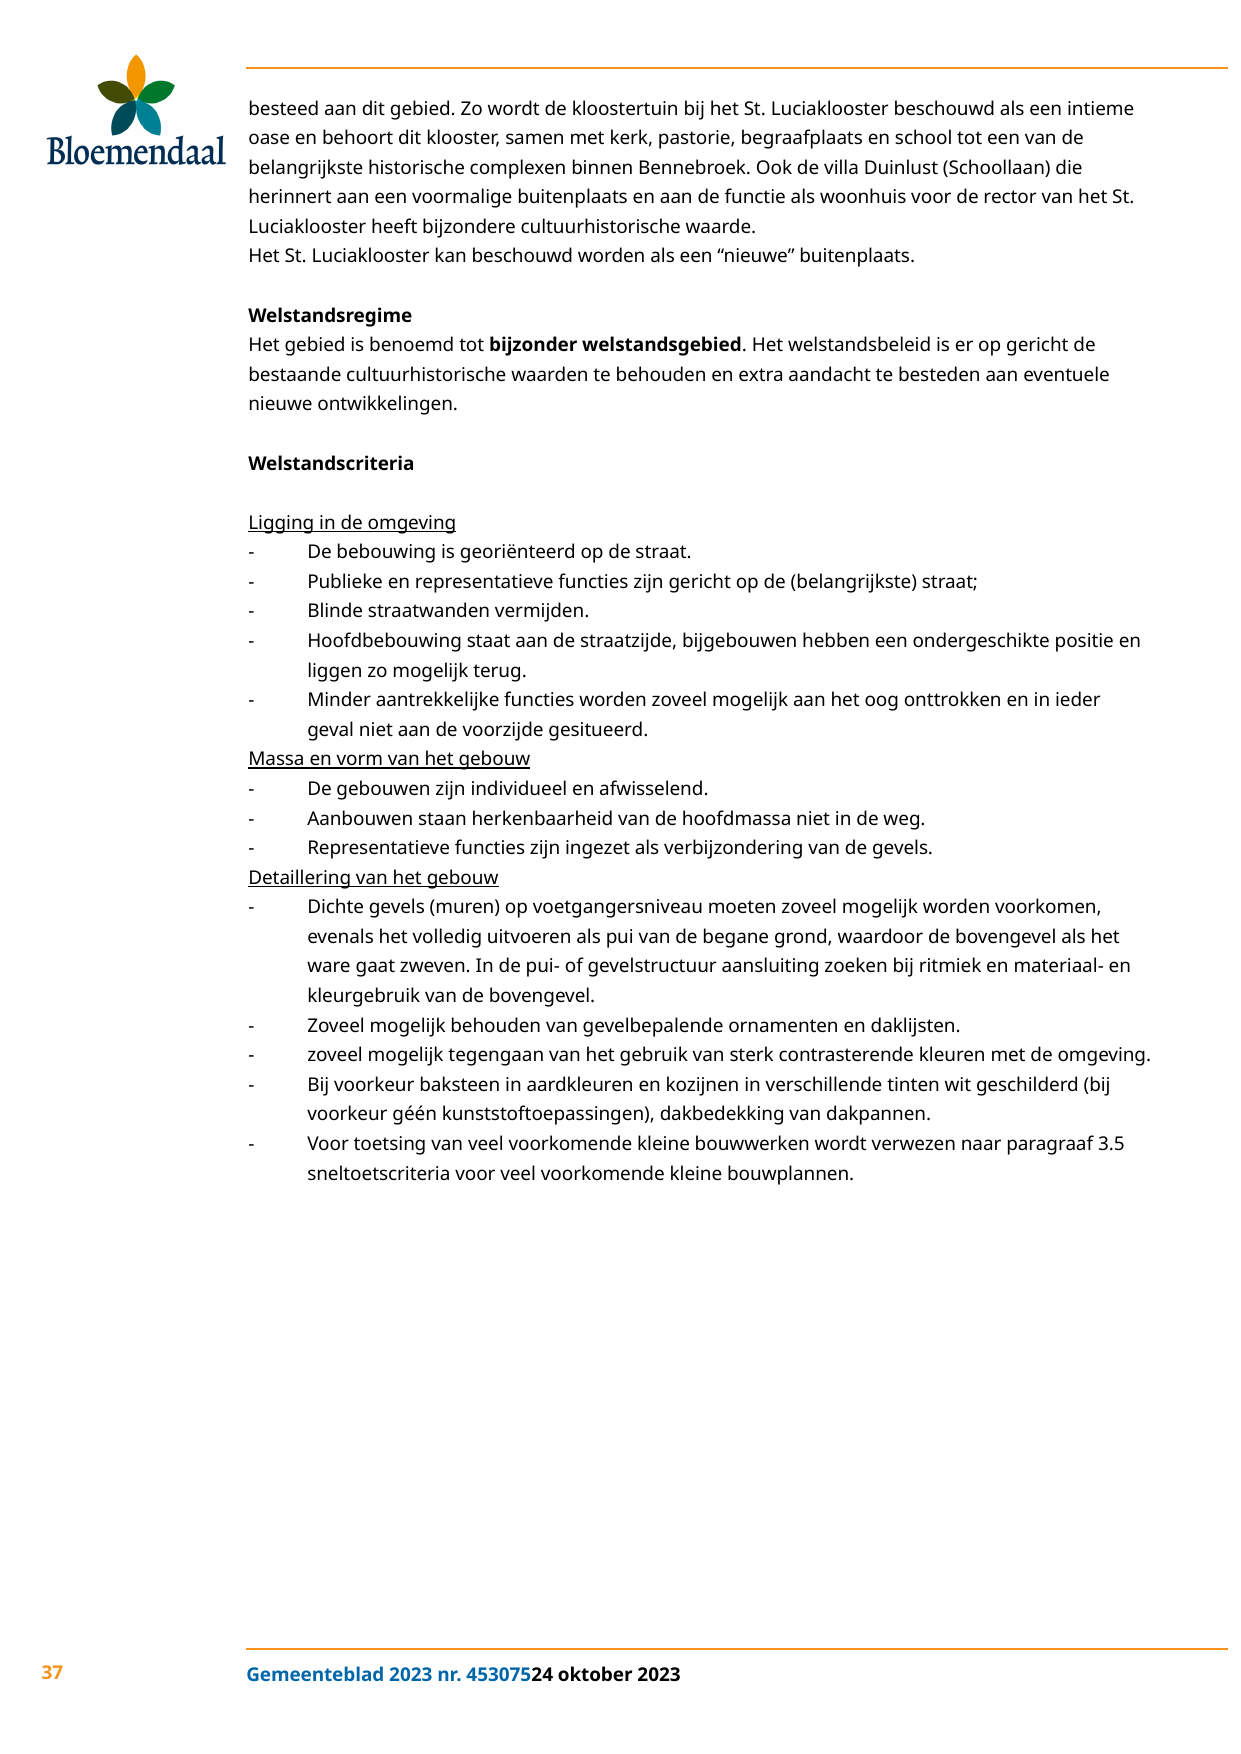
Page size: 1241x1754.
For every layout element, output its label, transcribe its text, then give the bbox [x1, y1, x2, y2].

list Dichte gevels (muren) op voetgangersniveau moeten zoveel mogelijk worden voorkomen, evenals het volledig uitvoeren als pui van de begane grond, waardoor de bovengevel als het ware gaat zweven. In de pui- of gevelstructuur aansluiting zoeken bij ritmiek en materiaal- en kleurgebruik van de bovengevel. [248, 893, 1152, 1008]
list De bebouwing is georiënteerd op de straat. [248, 538, 1152, 564]
text besteed aan dit gebied. Zo wordt de kloostertuin bij het St. Luciaklooster beschouwd als een intieme oase en behoort dit klooster, samen met kerk, pastorie, begraafplaats en school tot een van de belangrijkste historische complexen binnen Bennebroek. Ook de villa Duinlust (Schoollaan) die herinnert aan een voormalige buitenplaats en aan de functie als woonhuis voor de rector van het St. Luciaklooster heeft bijzondere cultuurhistorische waarde. [248, 95, 1152, 239]
list Blinde straatwanden vermijden. [248, 598, 1152, 623]
text Detaillering van het gebouw [248, 864, 1152, 890]
list Representatieve functies zijn ingezet als verbijzondering van de gevels. [248, 834, 1152, 860]
list Minder aantrekkelijke functies worden zoveel mogelijk aan het oog onttrokken en in ieder geval niet aan de voorzijde gesitueerd. [248, 686, 1152, 742]
text Welstandscriteria [248, 450, 1152, 476]
list Publieke en representatieve functies zijn gericht op de (belangrijkste) straat; [248, 568, 1152, 594]
list zoveel mogelijk tegengaan van het gebruik van sterk contrasterende kleuren met de omgeving. [248, 1041, 1152, 1067]
text Het gebied is benoemd tot bijzonder welstandsgebied. Het welstandsbeleid is er op gericht de bestaande cultuurhistorische waarden te behouden en extra aandacht te besteden aan eventuele nieuwe ontwikkelingen. [248, 331, 1152, 416]
text Het St. Luciaklooster kan beschouwd worden als een “nieuwe” buitenplaats. [248, 243, 1152, 268]
picture [41, 47, 231, 172]
list De gebouwen zijn individueel en afwisselend. [248, 775, 1152, 801]
list Aanbouwen staan herkenbaarheid van de hoofdmassa niet in de weg. [248, 805, 1152, 831]
list Zoveel mogelijk behouden van gevelbepalende ornamenten en daklijsten. [248, 1012, 1152, 1038]
text Ligging in de omgeving [248, 509, 1152, 535]
text Massa en vorm van het gebouw [248, 746, 1152, 771]
list Voor toetsing van veel voorkomende kleine bouwwerken wordt verwezen naar paragraaf 3.5 sneltoetscriteria voor veel voorkomende kleine bouwplannen. [248, 1130, 1152, 1186]
text Welstandsregime [248, 302, 1152, 328]
list Bij voorkeur baksteen in aardkleuren en kozijnen in verschillende tinten wit geschilderd (bij voorkeur géén kunststoftoepassingen), dakbedekking van dakpannen. [248, 1071, 1152, 1126]
list Hoofdbebouwing staat aan de straatzijde, bijgebouwen hebben een ondergeschikte positie en liggen zo mogelijk terug. [248, 627, 1152, 683]
